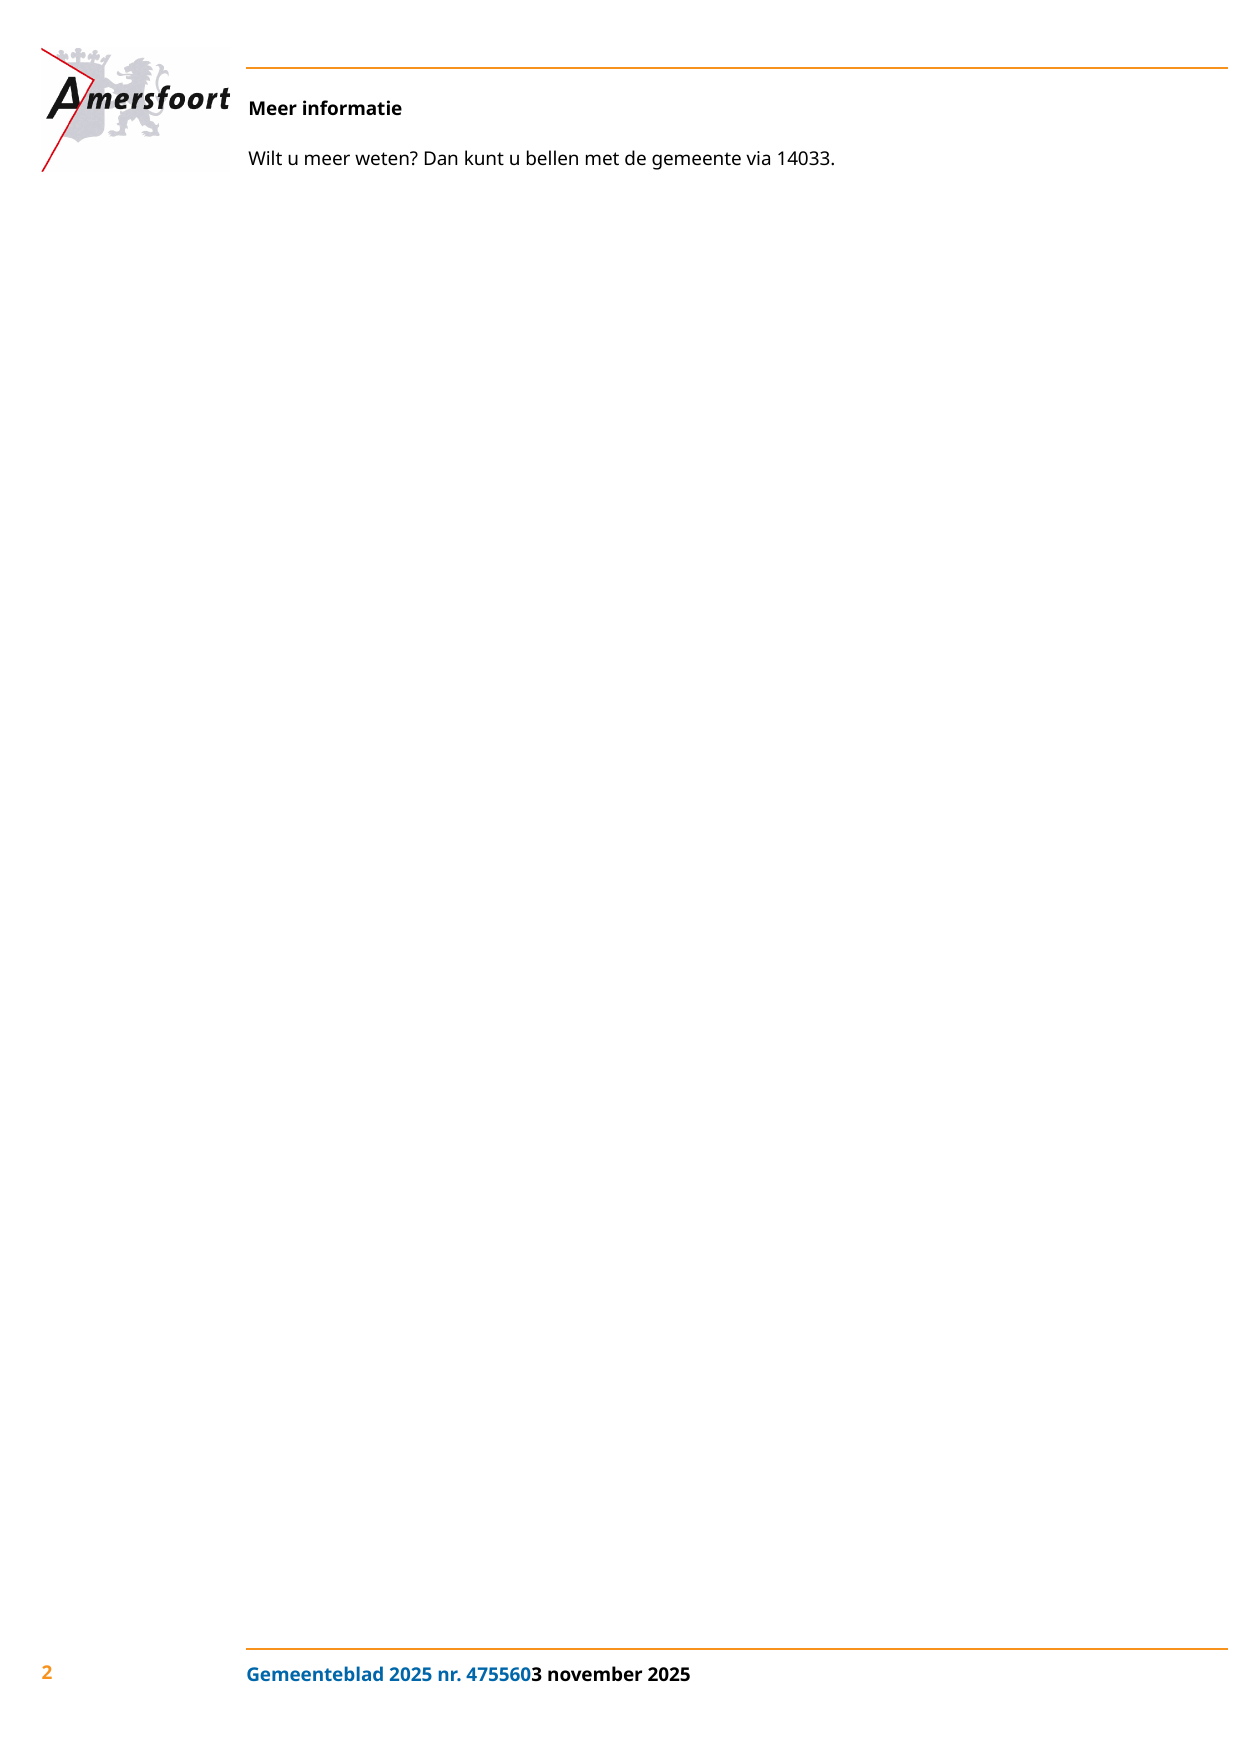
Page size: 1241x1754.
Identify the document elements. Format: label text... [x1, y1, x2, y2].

text Meer informatie [248, 95, 1152, 121]
picture [41, 47, 231, 172]
text Wilt u meer weten? Dan kunt u bellen met de gemeente via 14033. [248, 145, 1152, 171]
